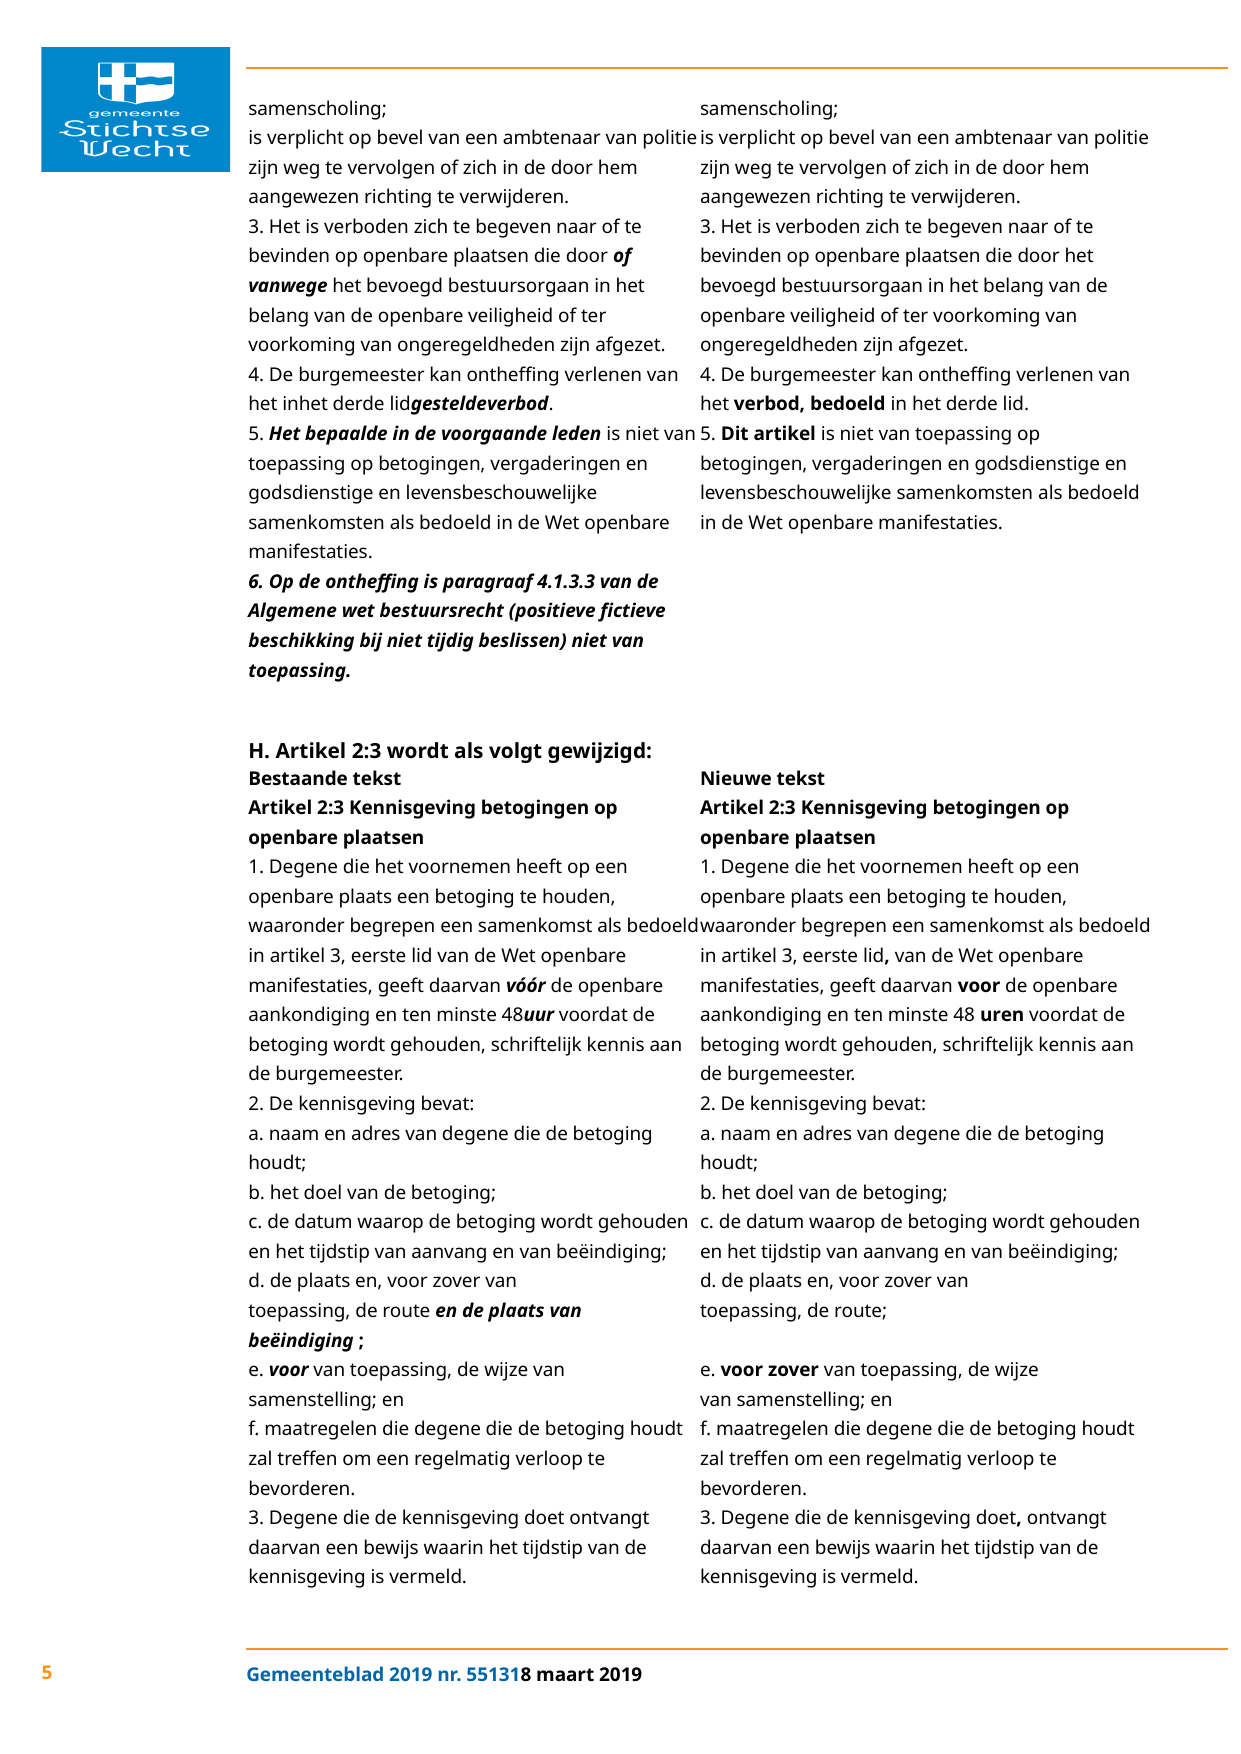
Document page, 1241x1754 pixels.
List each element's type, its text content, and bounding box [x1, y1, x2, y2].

table_header samenscholing; is verplicht op bevel van een ambtenaar van politie zijn weg te vervolgen of zich in de door hem aangewezen richting te verwijderen. 3. Het is verboden zich te begeven naar of te bevinden op openbare plaatsen die door het bevoegd bestuursorgaan in het belang van de openbare veiligheid of ter voorkoming van ongeregeldheden zijn afgezet. 4. De burgemeester kan ontheffing verlenen van het verbod, bedoeld in het derde lid. 5. Dit artikel is niet van toepassing op betogingen, vergaderingen en godsdienstige en levensbeschouwelijke samenkomsten als bedoeld in de Wet openbare manifestaties. [700, 95, 1152, 683]
text H. Artikel 2:3 wordt als volgt gewijzigd: [248, 736, 1152, 765]
picture [99, 63, 135, 101]
table_header Nieuwe tekst Artikel 2:3 Kennisgeving betogingen op openbare plaatsen 1. Degene die het voornemen heeft op een openbare plaats een betoging te houden, waaronder begrepen een samenkomst als bedoeld in artikel 3, eerste lid, van de Wet openbare manifestaties, geeft daarvan voor de openbare aankondiging en ten minste 48 uren voordat de betoging wordt gehouden, schriftelijk kennis aan de burgemeester. 2. De kennisgeving bevat: a. naam en adres van degene die de betoging houdt; b. het doel van de betoging; c. de datum waarop de betoging wordt gehouden en het tijdstip van aanvang en van beëindiging; d. de plaats en, voor zover van toepassing, de route; e. voor zover van toepassing, de wijze van samenstelling; en f. maatregelen die degene die de betoging houdt zal treffen om een regelmatig verloop te bevorderen. 3. Degene die de kennisgeving doet, ontvangt daarvan een bewijs waarin het tijdstip van de kennisgeving is vermeld. [700, 765, 1152, 1589]
table_header Bestaande tekst Artikel 2:3 Kennisgeving betogingen op openbare plaatsen 1. Degene die het voornemen heeft op een openbare plaats een betoging te houden, waaronder begrepen een samenkomst als bedoeld in artikel 3, eerste lid van de Wet openbare manifestaties, geeft daarvan vóór de openbare aankondiging en ten minste 48uur voordat de betoging wordt gehouden, schriftelijk kennis aan de burgemeester. 2. De kennisgeving bevat: a. naam en adres van degene die de betoging houdt; b. het doel van de betoging; c. de datum waarop de betoging wordt gehouden en het tijdstip van aanvang en van beëindiging; d. de plaats en, voor zover van toepassing, de route en de plaats van beëindiging ; e. voor van toepassing, de wijze van samenstelling; en f. maatregelen die degene die de betoging houdt zal treffen om een regelmatig verloop te bevorderen. 3. Degene die de kennisgeving doet ontvangt daarvan een bewijs waarin het tijdstip van de kennisgeving is vermeld. [248, 765, 700, 1589]
picture [137, 63, 174, 103]
table_header samenscholing; is verplicht op bevel van een ambtenaar van politie zijn weg te vervolgen of zich in de door hem aangewezen richting te verwijderen. 3. Het is verboden zich te begeven naar of te bevinden op openbare plaatsen die door of vanwege het bevoegd bestuursorgaan in het belang van de openbare veiligheid of ter voorkoming van ongeregeldheden zijn afgezet. 4. De burgemeester kan ontheffing verlenen van het inhet derde lidgesteldeverbod. 5. Het bepaalde in de voorgaande leden is niet van toepassing op betogingen, vergaderingen en godsdienstige en levensbeschouwelijke samenkomsten als bedoeld in de Wet openbare manifestaties. 6. Op de ontheffing is paragraaf 4.1.3.3 van de Algemene wet bestuursrecht (positieve fictieve beschikking bij niet tijdig beslissen) niet van toepassing. [248, 95, 700, 683]
